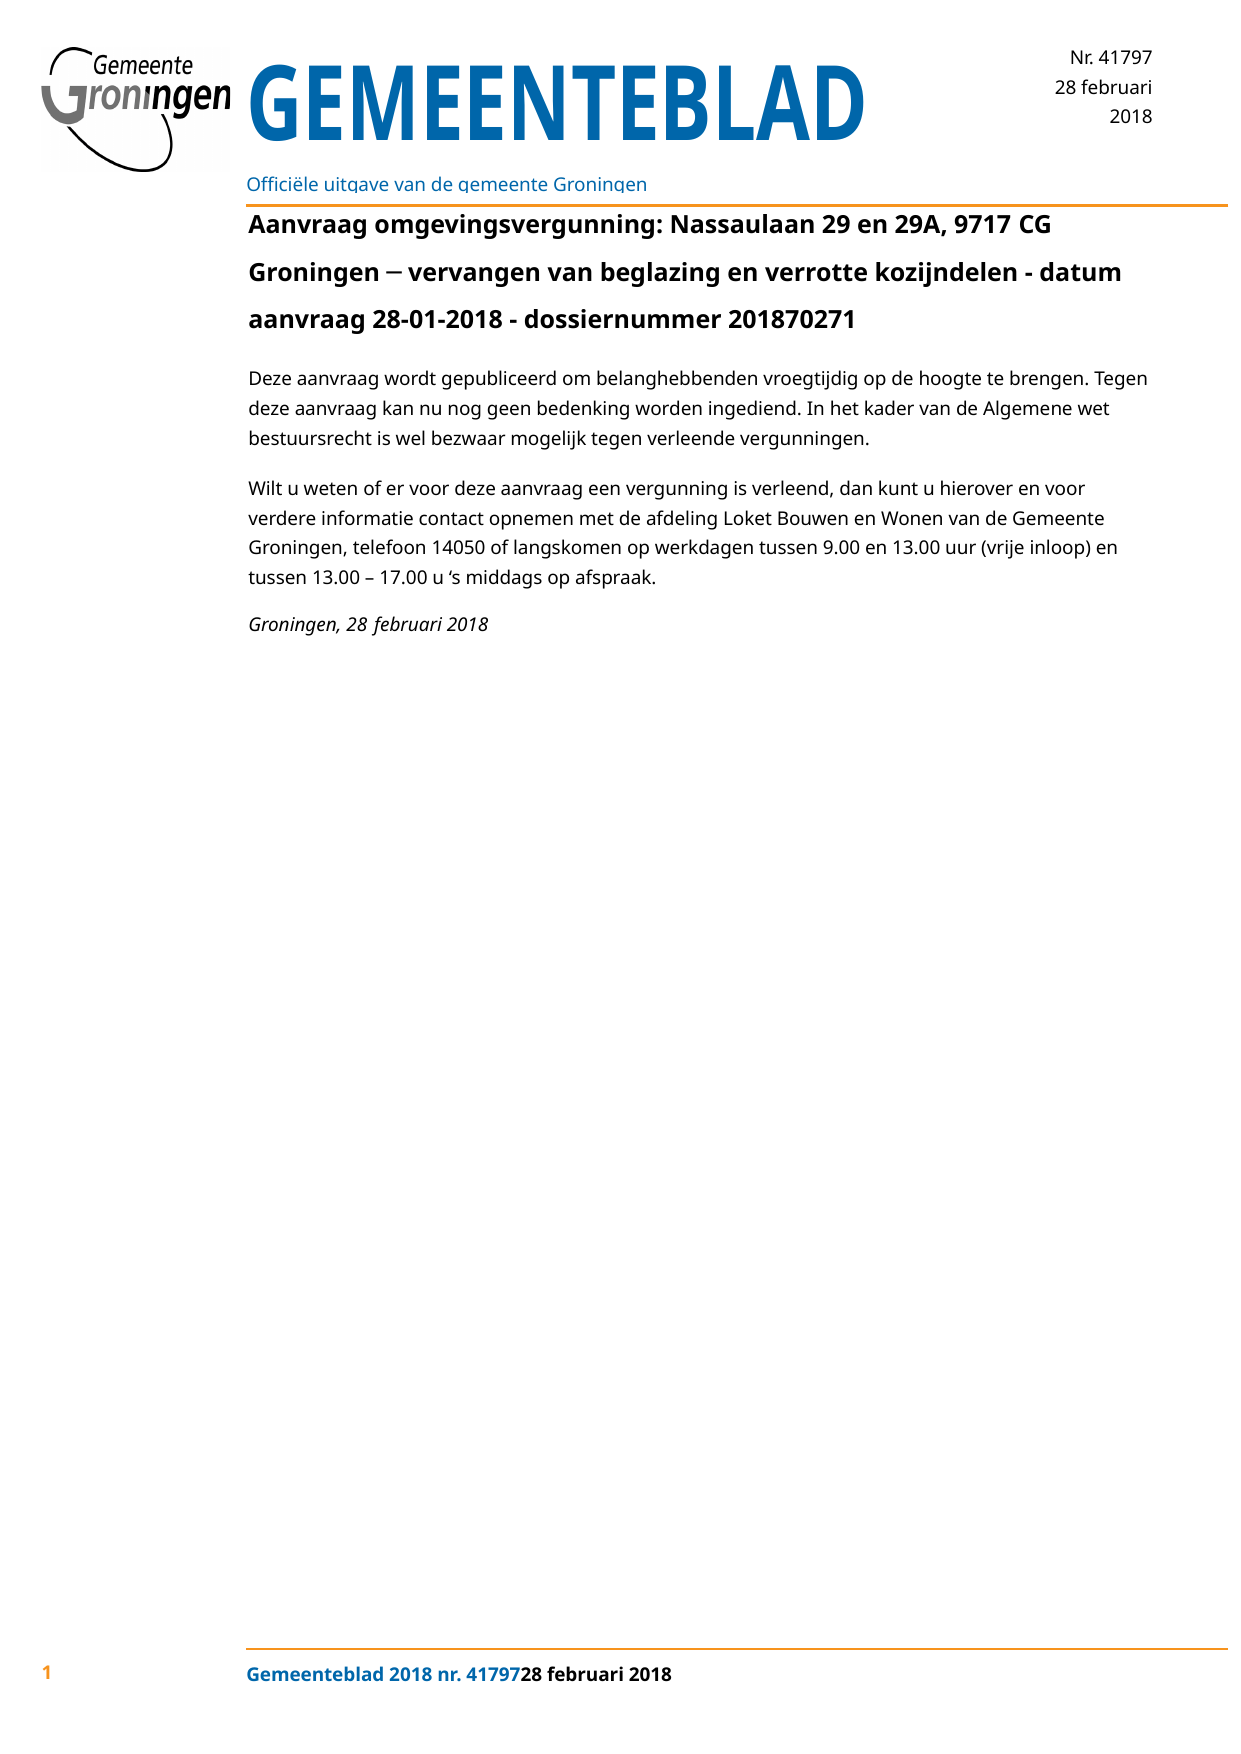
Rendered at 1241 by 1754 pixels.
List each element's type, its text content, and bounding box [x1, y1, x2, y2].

text Groningen, 28 februari 2018 [248, 612, 1152, 637]
text Wilt u weten of er voor deze aanvraag een vergunning is verleend, dan kunt u hierover en voor verdere informatie contact opnemen met de afdeling Loket Bouwen en Wonen van de Gemeente Groningen, telefoon 14050 of langskomen op werkdagen tussen 9.00 en 13.00 uur (vrije inloop) en tussen 13.00 – 17.00 u ‘s middags op afspraak. [248, 475, 1152, 589]
text Deze aanvraag wordt gepubliceerd om belanghebbenden vroegtijdig op de hoogte te brengen. Tegen deze aanvraag kan nu nog geen bedenking worden ingediend. In het kader van de Algemene wet bestuursrecht is wel bezwaar mogelijk tegen verleende vergunningen. [248, 366, 1152, 450]
text Aanvraag omgevingsvergunning: Nassaulaan 29 en 29A, 9717 CG Groningen ─ vervangen van beglazing en verrotte kozijndelen - datum aanvraag 28-01-2018 - dossiernummer 201870271 [248, 207, 1152, 336]
picture [41, 47, 231, 172]
